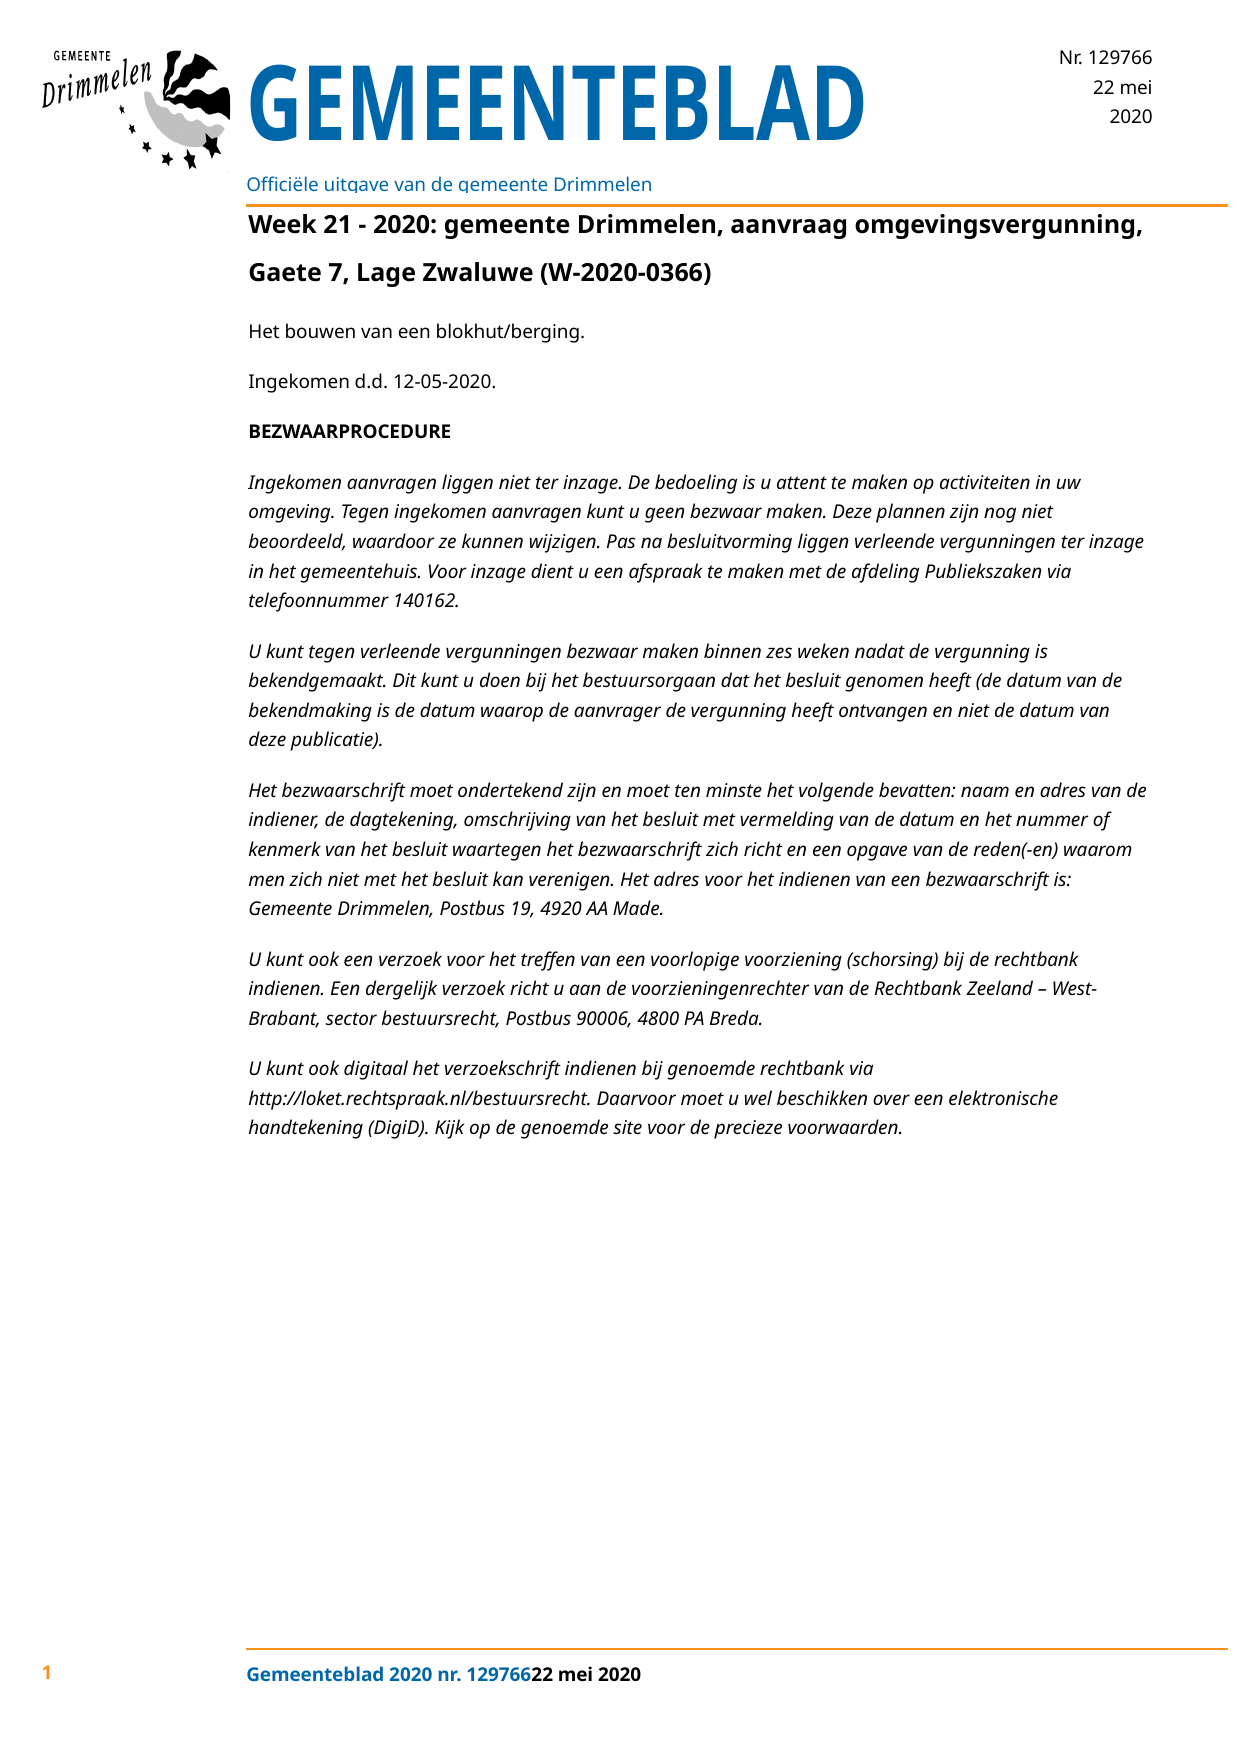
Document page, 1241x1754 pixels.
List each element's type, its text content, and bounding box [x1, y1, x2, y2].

text Week 21 - 2020: gemeente Drimmelen, aanvraag omgevingsvergunning, Gaete 7, Lage Zwaluwe (W-2020-0366) [248, 207, 1152, 288]
text Ingekomen d.d. 12-05-2020. [248, 368, 1152, 394]
text U kunt tegen verleende vergunningen bezwaar maken binnen zes weken nadat de vergunning is bekendgemaakt. Dit kunt u doen bij het bestuursorgaan dat het besluit genomen heeft (de datum van de bekendmaking is de datum waarop de aanvrager de vergunning heeft ontvangen en niet de datum van deze publicatie). [248, 638, 1152, 752]
text Ingekomen aanvragen liggen niet ter inzage. De bedoeling is u attent te maken op activiteiten in uw omgeving. Tegen ingekomen aanvragen kunt u geen bezwaar maken. Deze plannen zijn nog niet beoordeeld, waardoor ze kunnen wijzigen. Pas na besluitvorming liggen verleende vergunningen ter inzage in het gemeentehuis. Voor inzage dient u een afspraak te maken met de afdeling Publiekszaken via telefoonnummer 140162. [248, 469, 1152, 613]
text BEZWAARPROCEDURE [248, 419, 1152, 444]
text Het bezwaarschrift moet ondertekend zijn en moet ten minste het volgende bevatten: naam en adres van de indiener, de dagtekening, omschrijving van het besluit met vermelding van de datum en het nummer of kenmerk van het besluit waartegen het bezwaarschrift zich richt en een opgave van de reden(-en) waarom men zich niet met het besluit kan verenigen. Het adres voor het indienen van een bezwaarschrift is: Gemeente Drimmelen, Postbus 19, 4920 AA Made. [248, 777, 1152, 921]
text Het bouwen van een blokhut/berging. [248, 318, 1152, 344]
text U kunt ook een verzoek voor het treffen van een voorlopige voorziening (schorsing) bij de rechtbank indienen. Een dergelijk verzoek richt u aan de voorzieningenrechter van de Rechtbank Zeeland – West-Brabant, sector bestuursrecht, Postbus 90006, 4800 PA Breda. [248, 946, 1152, 1031]
text U kunt ook digitaal het verzoekschrift indienen bij genoemde rechtbank via http://loket.rechtspraak.nl/bestuursrecht. Daarvoor moet u wel beschikken over een elektronische handtekening (DigiD). Kijk op de genoemde site voor de precieze voorwaarden. [248, 1055, 1152, 1140]
picture [41, 47, 231, 172]
